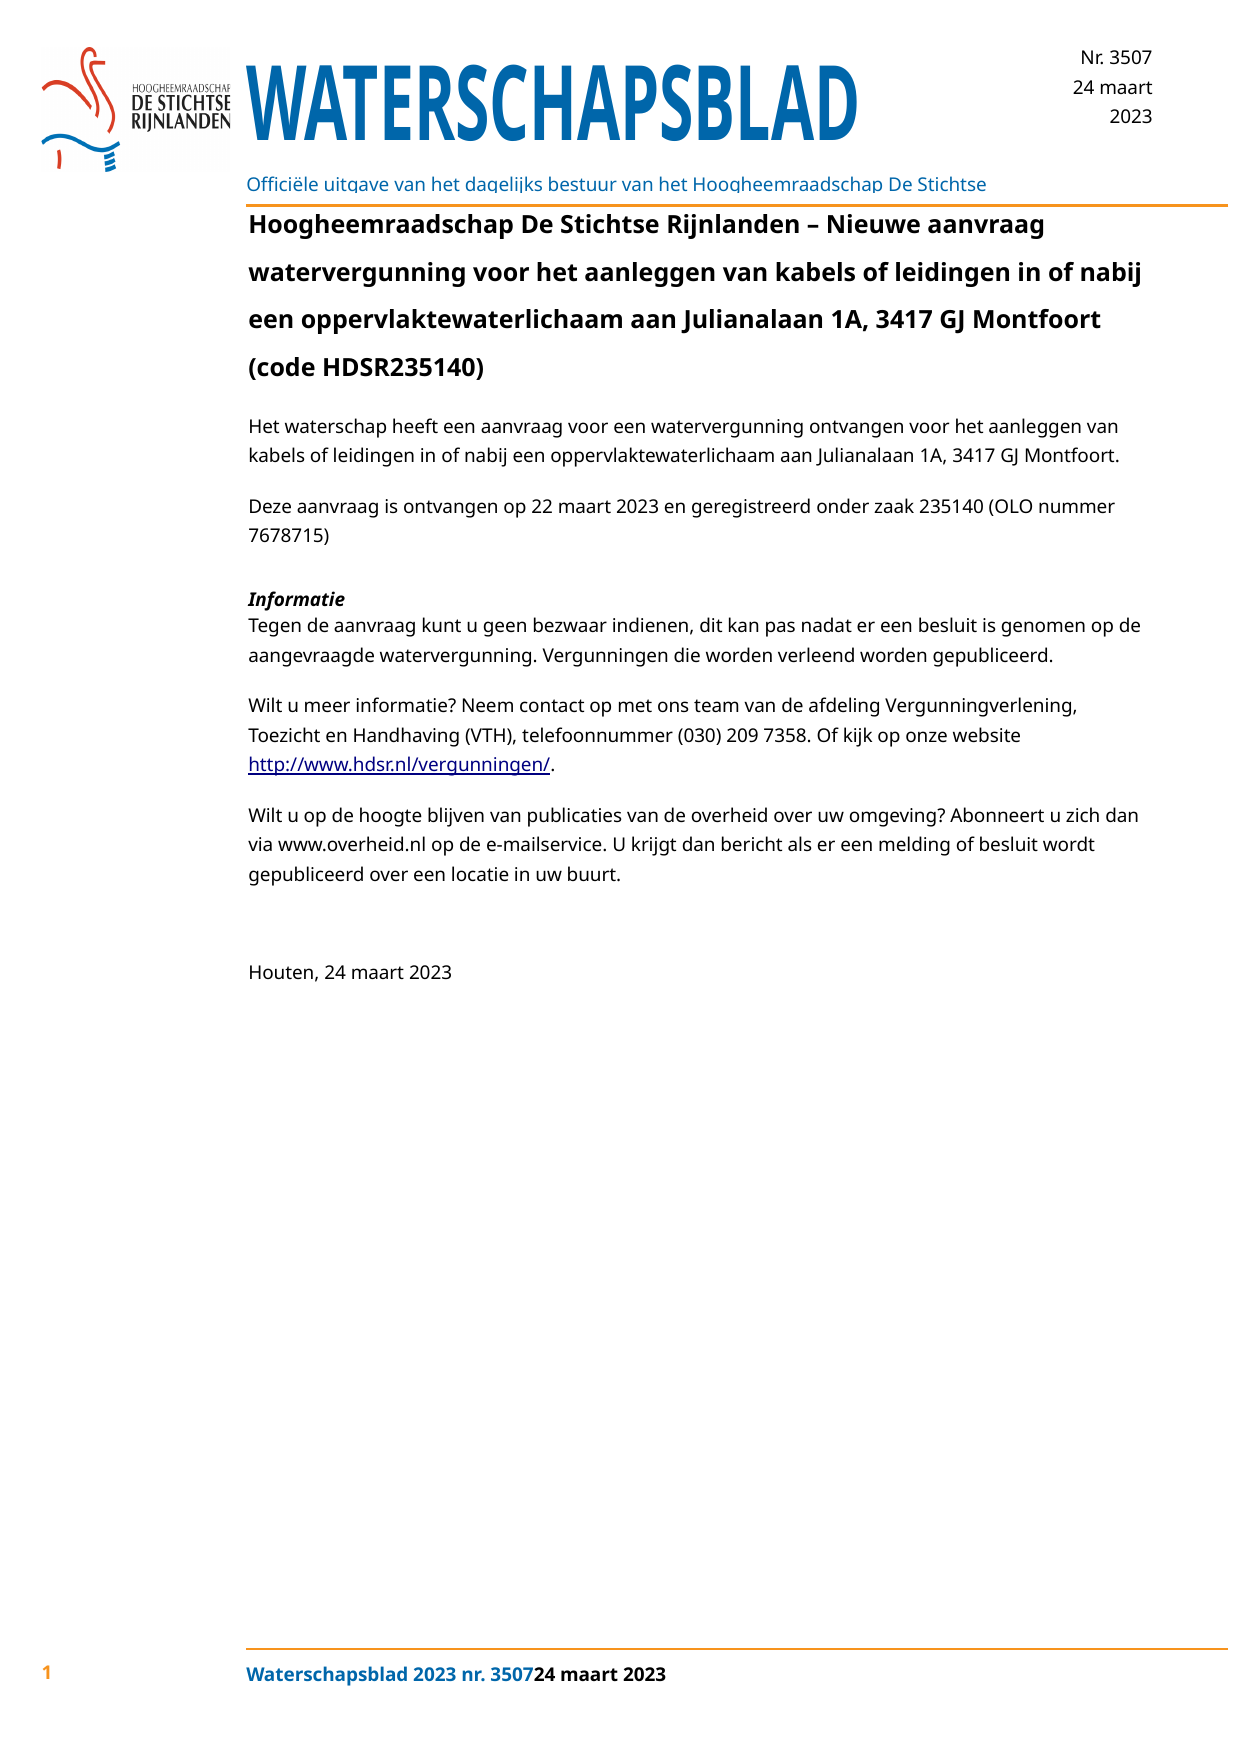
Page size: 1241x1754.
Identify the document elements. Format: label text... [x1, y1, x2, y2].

picture [41, 47, 231, 172]
text Tegen de aanvraag kunt u geen bezwaar indienen, dit kan pas nadat er een besluit is genomen op de aangevraagde watervergunning. Vergunningen die worden verleend worden gepubliceerd. [248, 612, 1152, 668]
text Wilt u op de hoogte blijven van publicaties van de overheid over uw omgeving? Abonneert u zich dan via www.overheid.nl op de e-mailservice. U krijgt dan bericht als er een melding of besluit wordt gepubliceerd over een locatie in uw buurt. [248, 802, 1152, 887]
text Het waterschap heeft een aanvraag voor een watervergunning ontvangen voor het aanleggen van kabels of leidingen in of nabij een oppervlaktewaterlichaam aan Julianalaan 1A, 3417 GJ Montfoort. [248, 413, 1152, 468]
text Wilt u meer informatie? Neem contact op met ons team van de afdeling Vergunningverlening, Toezicht en Handhaving (VTH), telefoonnummer (030) 209 7358. Of kijk op onze website http://www.hdsr.nl/vergunningen/. [248, 692, 1152, 777]
text Houten, 24 maart 2023 [248, 959, 1152, 985]
text Hoogheemraadschap De Stichtse Rijnlanden – Nieuwe aanvraag watervergunning voor het aanleggen van kabels of leidingen in of nabij een oppervlaktewaterlichaam aan Julianalaan 1A, 3417 GJ Montfoort (code HDSR235140) [248, 207, 1152, 384]
text Informatie [248, 587, 1152, 612]
text Deze aanvraag is ontvangen op 22 maart 2023 en geregistreerd onder zaak 235140 (OLO nummer 7678715) [248, 493, 1152, 548]
